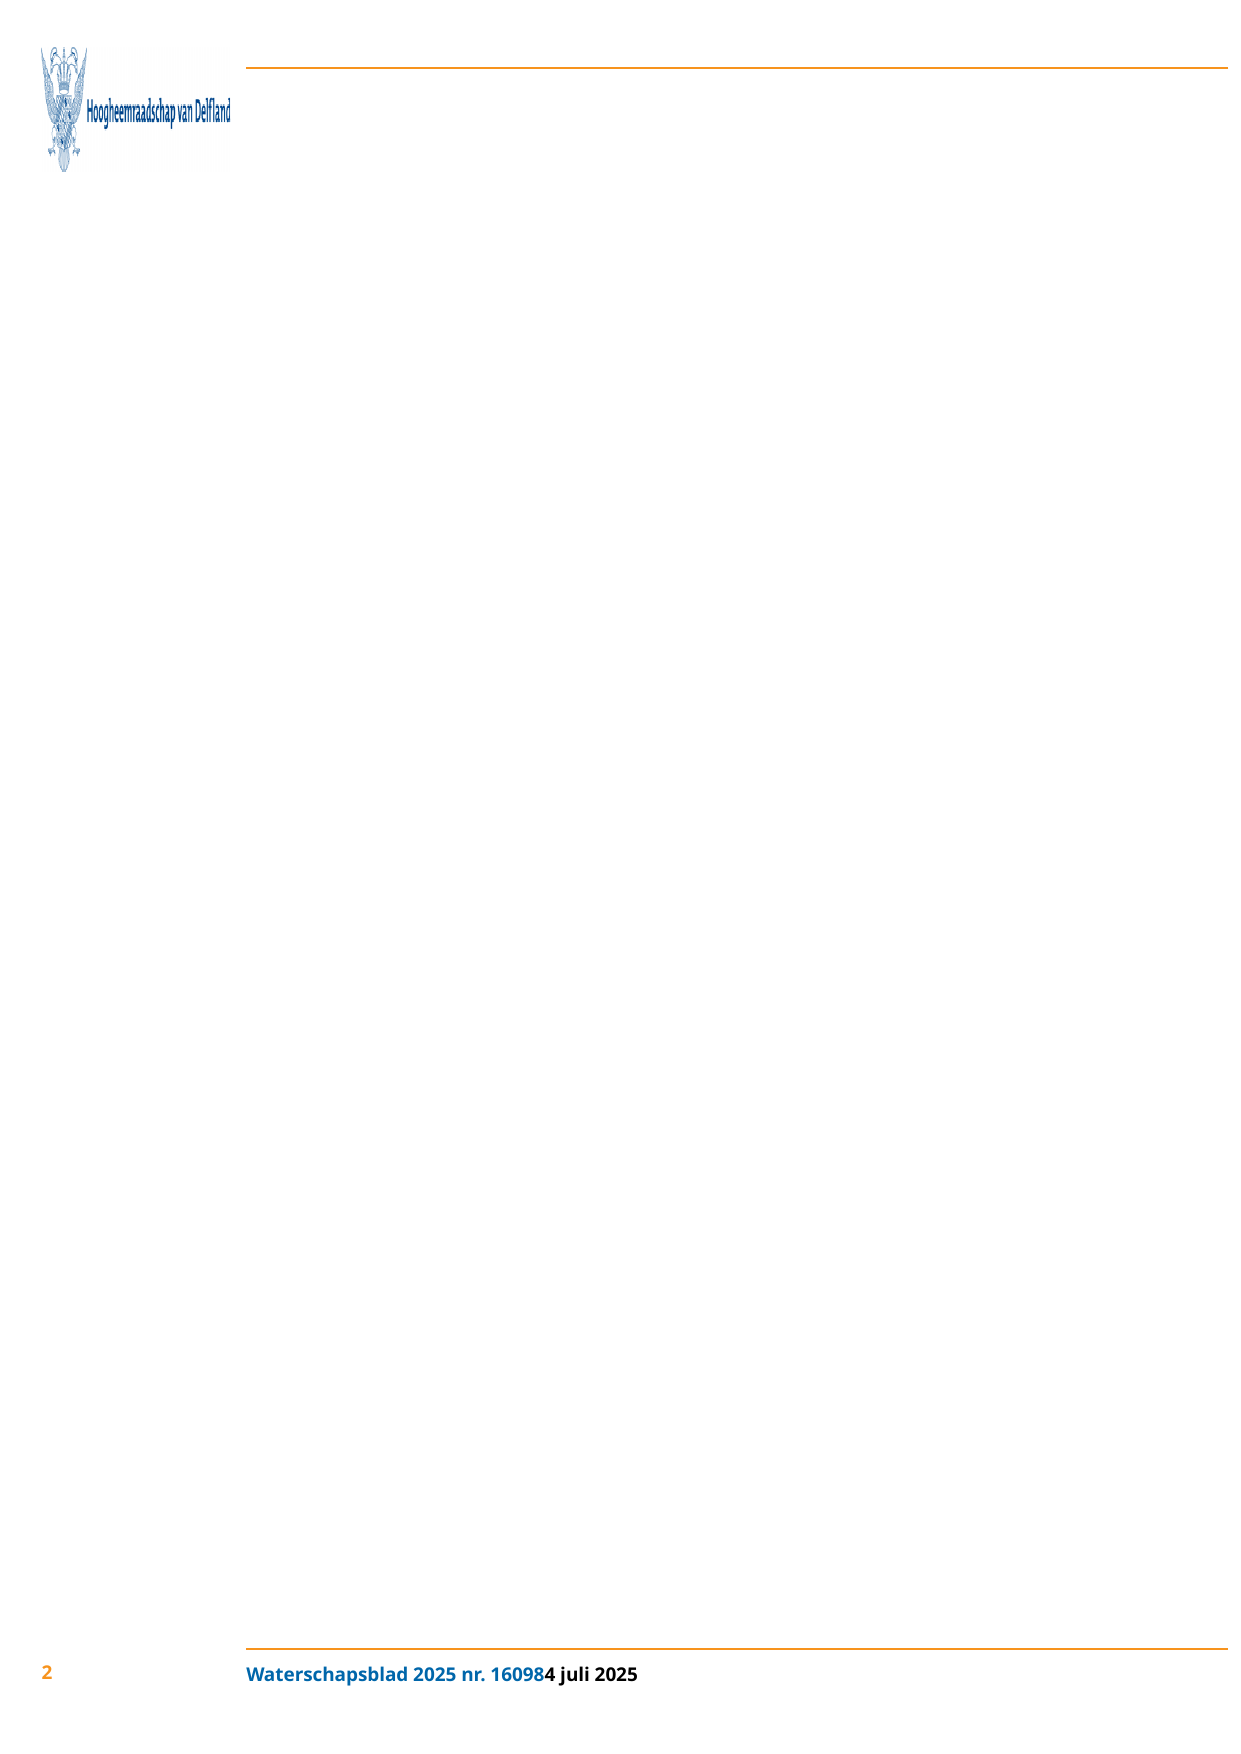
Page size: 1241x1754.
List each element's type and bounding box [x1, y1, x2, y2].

picture [41, 47, 231, 172]
